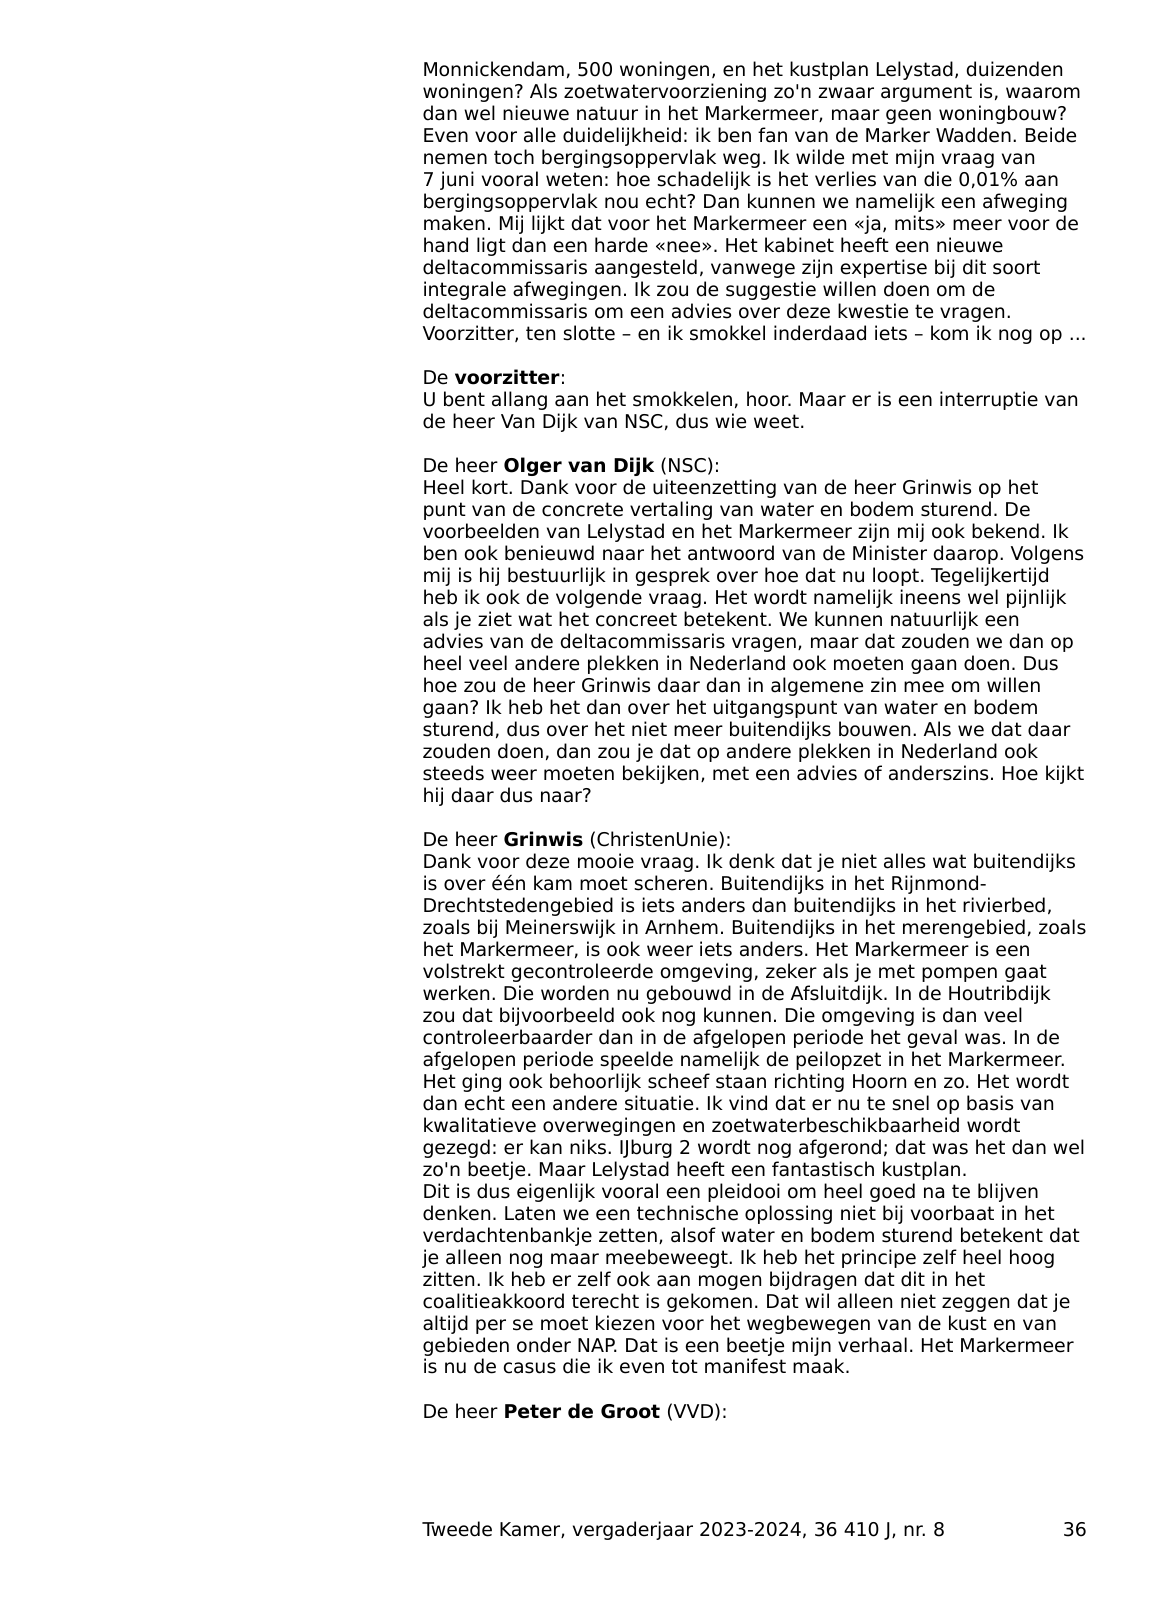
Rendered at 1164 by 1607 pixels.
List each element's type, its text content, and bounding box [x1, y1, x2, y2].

text De heer Grinwis (ChristenUnie): [422, 829, 1087, 851]
text De heer Olger van Dijk (NSC): [422, 455, 1087, 477]
text U bent allang aan het smokkelen, hoor. Maar er is een interruptie van de heer Van Dijk van NSC, dus wie weet. [422, 389, 1087, 433]
text Monnickendam, 500 woningen, en het kustplan Lelystad, duizenden woningen? Als zoetwatervoorziening zo'n zwaar argument is, waarom dan wel nieuwe natuur in het Markermeer, maar geen woningbouw? Even voor alle duidelijkheid: ik ben fan van de Marker Wadden. Beide nemen toch bergingsoppervlak weg. Ik wilde met mijn vraag van 7 juni vooral weten: hoe schadelijk is het verlies van die 0,01% aan bergingsoppervlak nou echt? Dan kunnen we namelijk een afweging maken. Mij lijkt dat voor het Markermeer een «ja, mits» meer voor de hand ligt dan een harde «nee». Het kabinet heeft een nieuwe deltacommissaris aangesteld, vanwege zijn expertise bij dit soort integrale afwegingen. Ik zou de suggestie willen doen om de deltacommissaris om een advies over deze kwestie te vragen. [422, 59, 1087, 323]
text Dank voor deze mooie vraag. Ik denk dat je niet alles wat buitendijks is over één kam moet scheren. Buitendijks in het Rijnmond-Drechtstedengebied is iets anders dan buitendijks in het rivierbed, zoals bij Meinerswijk in Arnhem. Buitendijks in het merengebied, zoals het Markermeer, is ook weer iets anders. Het Markermeer is een volstrekt gecontroleerde omgeving, zeker als je met pompen gaat werken. Die worden nu gebouwd in de Afsluitdijk. In de Houtribdijk zou dat bijvoorbeeld ook nog kunnen. Die omgeving is dan veel controleerbaarder dan in de afgelopen periode het geval was. In de afgelopen periode speelde namelijk de peilopzet in het Markermeer. Het ging ook behoorlijk scheef staan richting Hoorn en zo. Het wordt dan echt een andere situatie. Ik vind dat er nu te snel op basis van kwalitatieve overwegingen en zoetwaterbeschikbaarheid wordt gezegd: er kan niks. IJburg 2 wordt nog afgerond; dat was het dan wel zo'n beetje. Maar Lelystad heeft een fantastisch kustplan. [422, 851, 1087, 1181]
text De heer Peter de Groot (VVD): [422, 1401, 1087, 1423]
text Voorzitter, ten slotte – en ik smokkel inderdaad iets – kom ik nog op ... [422, 323, 1087, 345]
text Heel kort. Dank voor de uiteenzetting van de heer Grinwis op het punt van de concrete vertaling van water en bodem sturend. De voorbeelden van Lelystad en het Markermeer zijn mij ook bekend. Ik ben ook benieuwd naar het antwoord van de Minister daarop. Volgens mij is hij bestuurlijk in gesprek over hoe dat nu loopt. Tegelijkertijd heb ik ook de volgende vraag. Het wordt namelijk ineens wel pijnlijk als je ziet wat het concreet betekent. We kunnen natuurlijk een advies van de deltacommissaris vragen, maar dat zouden we dan op heel veel andere plekken in Nederland ook moeten gaan doen. Dus hoe zou de heer Grinwis daar dan in algemene zin mee om willen gaan? Ik heb het dan over het uitgangspunt van water en bodem sturend, dus over het niet meer buitendijks bouwen. Als we dat daar zouden doen, dan zou je dat op andere plekken in Nederland ook steeds weer moeten bekijken, met een advies of anderszins. Hoe kijkt hij daar dus naar? [422, 477, 1087, 807]
text Dit is dus eigenlijk vooral een pleidooi om heel goed na te blijven denken. Laten we een technische oplossing niet bij voorbaat in het verdachtenbankje zetten, alsof water en bodem sturend betekent dat je alleen nog maar meebeweegt. Ik heb het principe zelf heel hoog zitten. Ik heb er zelf ook aan mogen bijdragen dat dit in het coalitieakkoord terecht is gekomen. Dat wil alleen niet zeggen dat je altijd per se moet kiezen voor het wegbewegen van de kust en van gebieden onder NAP. Dat is een beetje mijn verhaal. Het Markermeer is nu de casus die ik even tot manifest maak. [422, 1181, 1087, 1378]
text De voorzitter: [422, 367, 1087, 389]
